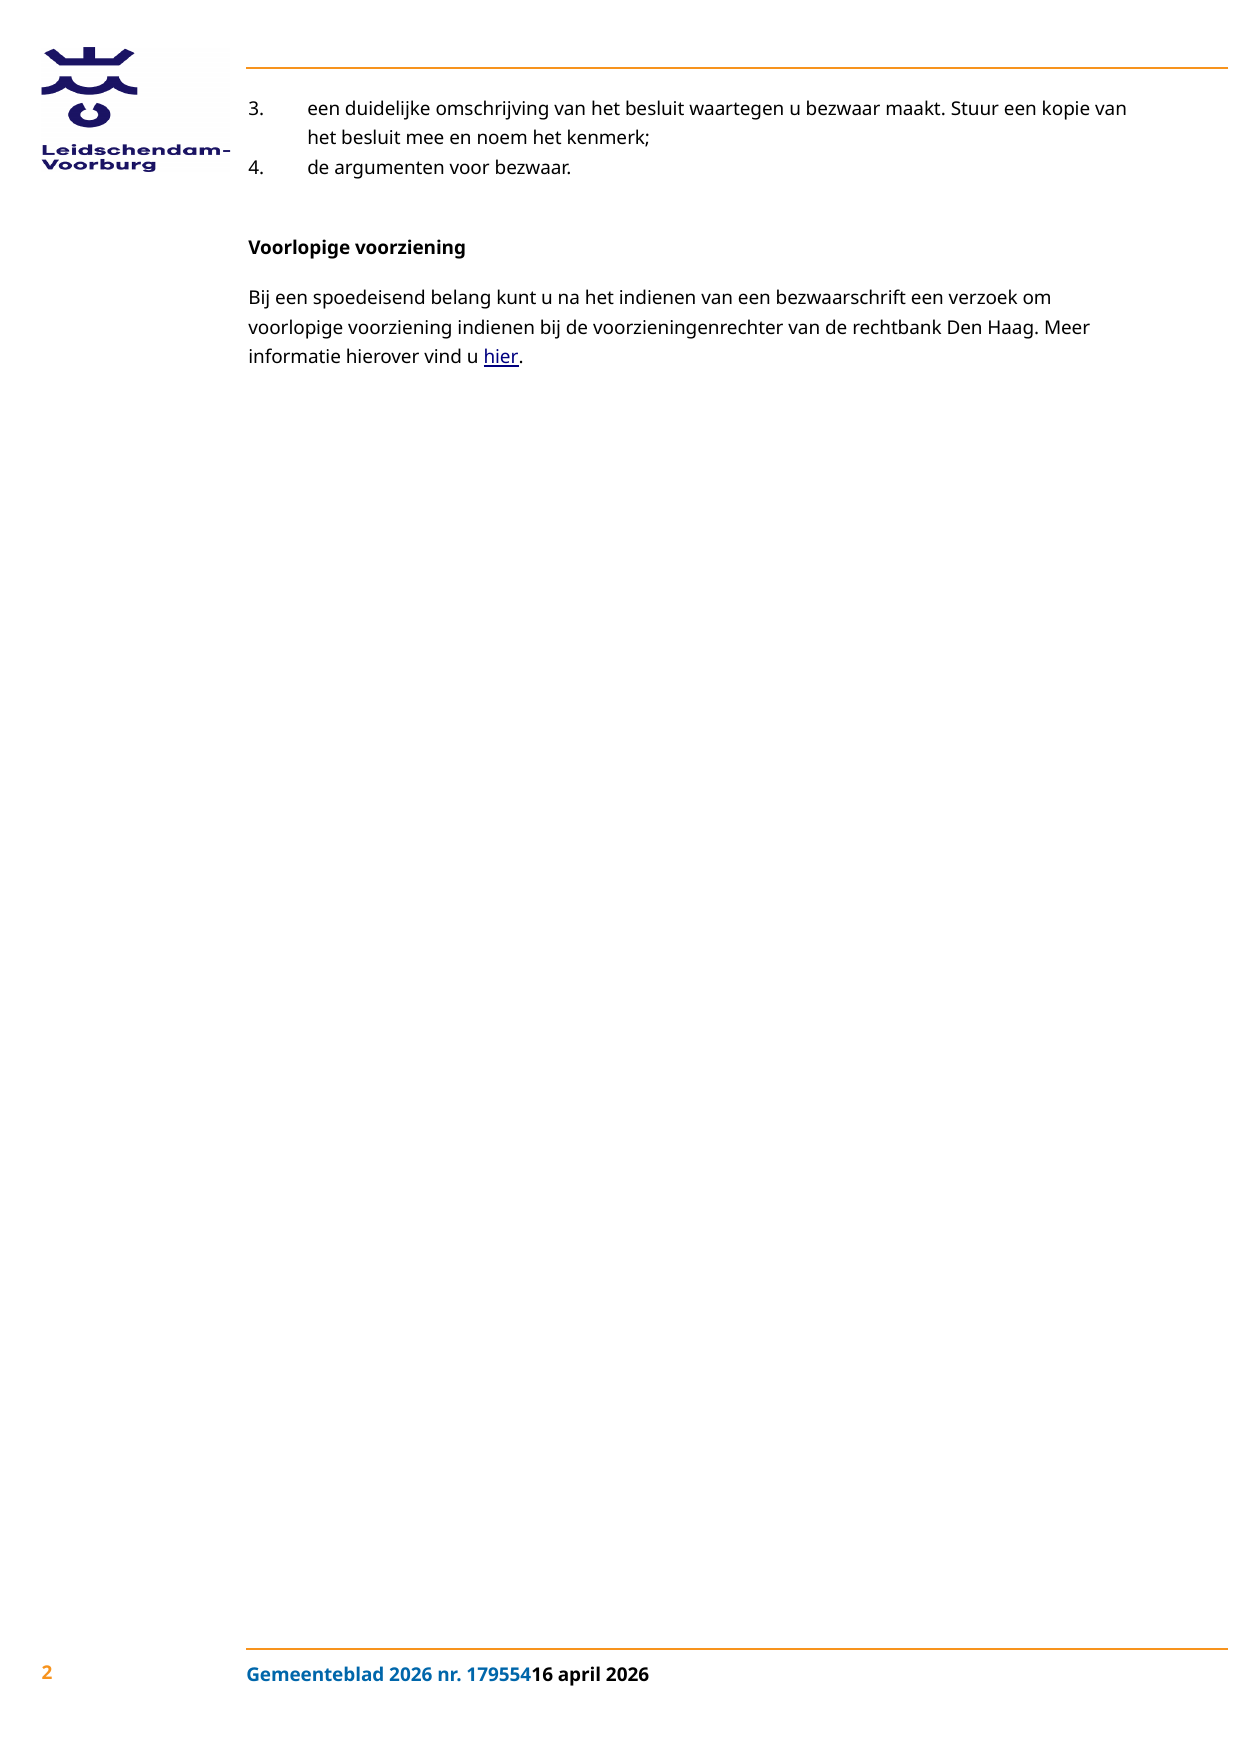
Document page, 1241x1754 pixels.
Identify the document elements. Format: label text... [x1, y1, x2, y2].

text Bij een spoedeisend belang kunt u na het indienen van een bezwaarschrift een verzoek om voorlopige voorziening indienen bij de voorzieningenrechter van de rechtbank Den Haag. Meer informatie hierover vind u hier. [248, 284, 1152, 369]
text Voorlopige voorziening [248, 234, 1152, 260]
list een duidelijke omschrijving van het besluit waartegen u bezwaar maakt. Stuur een kopie van het besluit mee en noem het kenmerk; [248, 95, 1152, 150]
list de argumenten voor bezwaar. [248, 154, 1152, 180]
picture [41, 47, 231, 172]
